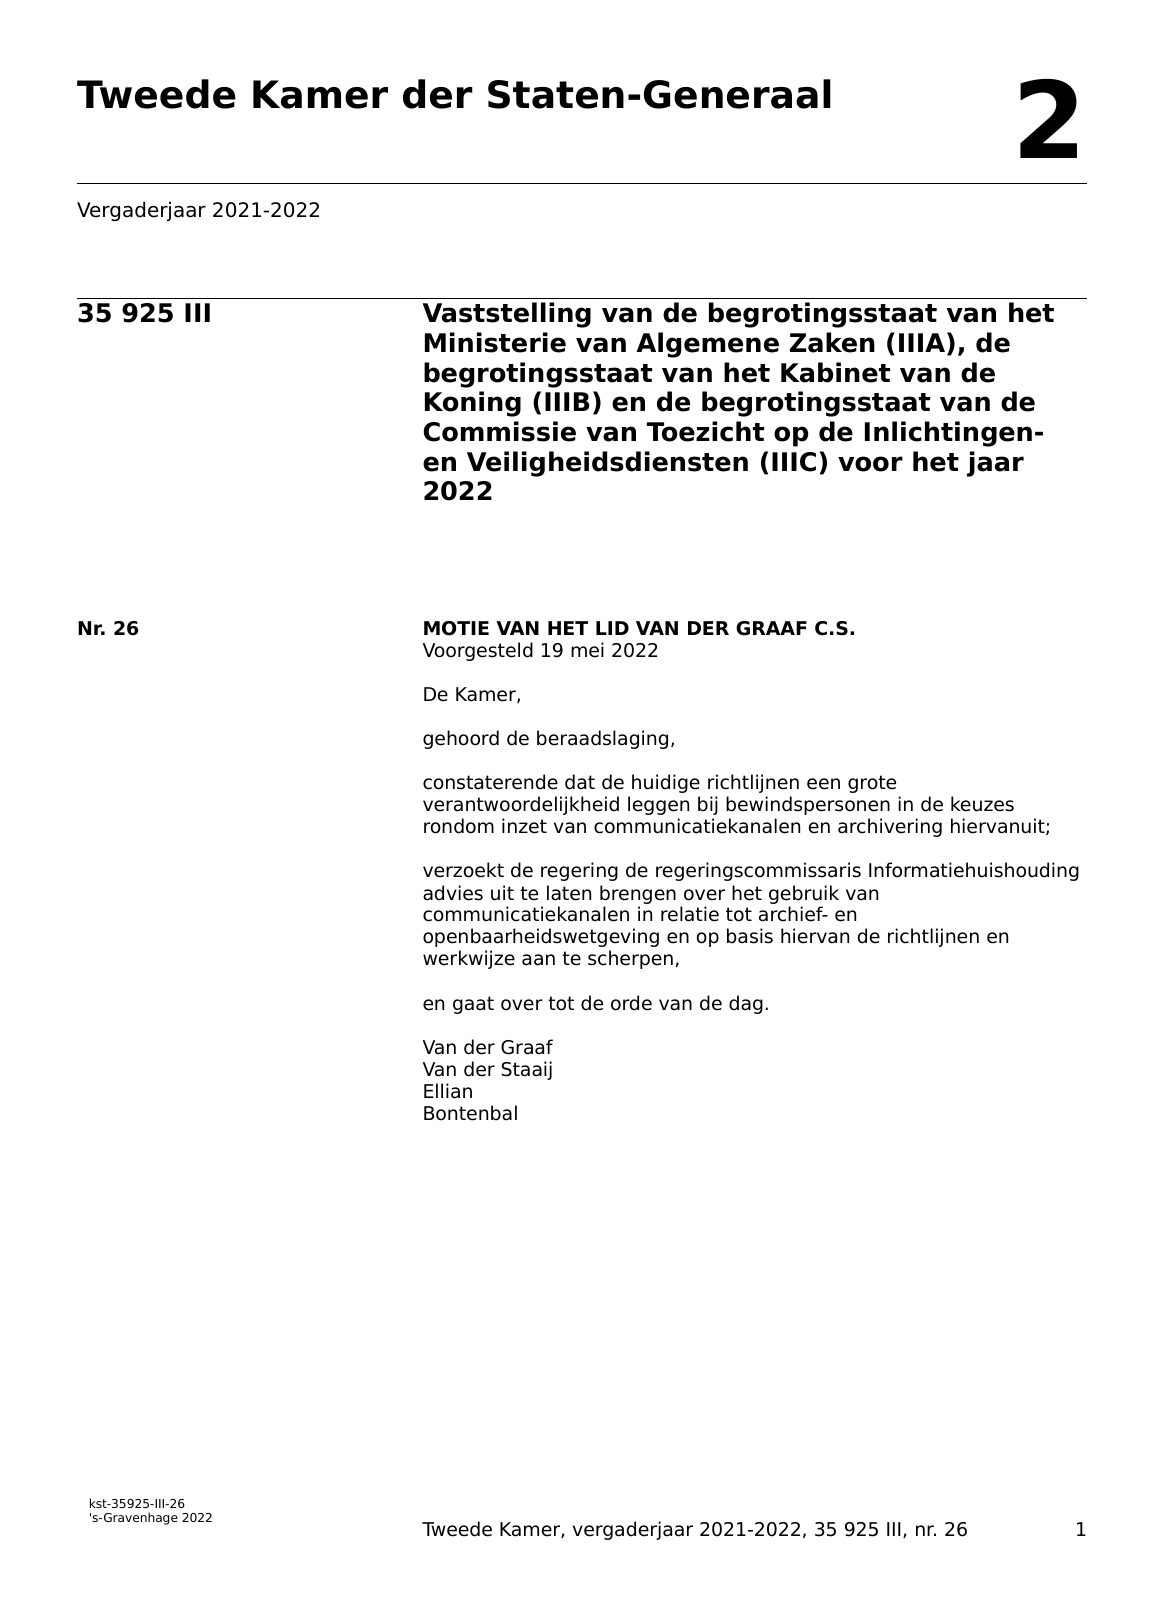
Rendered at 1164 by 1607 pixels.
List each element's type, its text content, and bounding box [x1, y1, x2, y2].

text Bontenbal [422, 1103, 1087, 1124]
text constaterende dat de huidige richtlijnen een grote verantwoordelijkheid leggen bij bewindspersonen in de keuzes rondom inzet van communicatiekanalen en archivering hiervanuit; [422, 772, 1087, 838]
text verzoekt de regering de regeringscommissaris Informatiehuishouding advies uit te laten brengen over het gebruik van communicatiekanalen in relatie tot archief- en openbaarheidswetgeving en op basis hiervan de richtlijnen en werkwijze aan te scherpen, [422, 860, 1087, 970]
text De Kamer, [422, 684, 1087, 706]
subtitle Nr. 26 MOTIE VAN HET LID VAN DER GRAAF C.S. [77, 618, 1087, 640]
subtitle 35 925 III Vaststelling van de begrotingsstaat van het Ministerie van Algemene Zaken (IIIA), de begrotingsstaat van het Kabinet van de Koning (IIIB) en de begrotingsstaat van de Commissie van Toezicht op de Inlichtingen- en Veiligheidsdiensten (IIIC) voor het jaar 2022 [77, 299, 1087, 507]
table_cell Vergaderjaar 2021-2022 [77, 184, 1087, 298]
text Voorgesteld 19 mei 2022 [422, 640, 1087, 662]
table_header Tweede Kamer der Staten-Generaal [77, 59, 886, 183]
text en gaat over tot de orde van de dag. [422, 992, 1087, 1014]
text Van der Graaf [422, 1037, 1087, 1059]
text 's-Gravenhage 2022 [88, 1511, 323, 1525]
table_header 2 [886, 59, 1087, 183]
text gehoord de beraadslaging, [422, 728, 1087, 750]
text Ellian [422, 1081, 1087, 1103]
text Van der Staaij [422, 1059, 1087, 1081]
text kst-35925-III-26 [88, 1497, 323, 1511]
